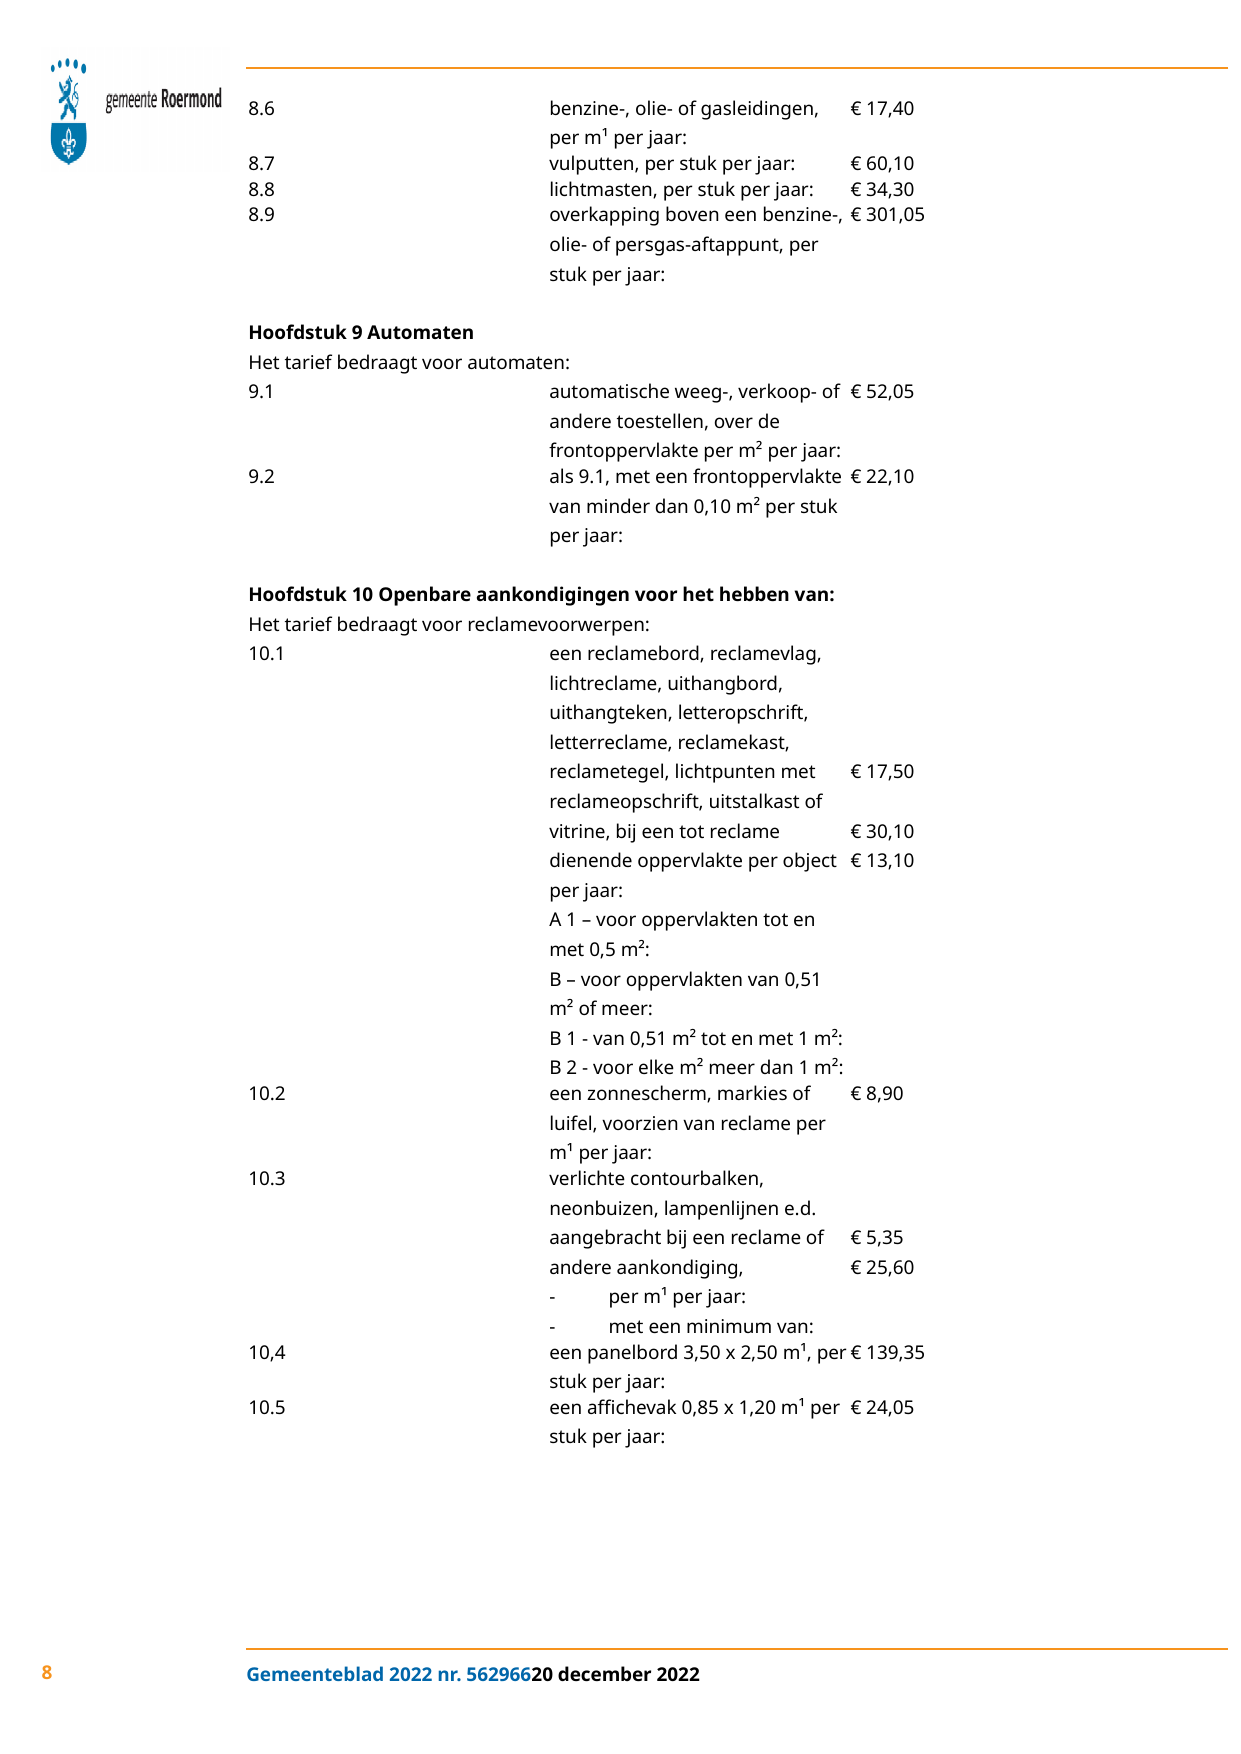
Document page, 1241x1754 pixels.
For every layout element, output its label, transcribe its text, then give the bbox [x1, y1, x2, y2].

table_cell € 60,10 [850, 150, 1152, 176]
table_cell 10,4 [248, 1339, 549, 1394]
table_cell vulputten, per stuk per jaar: [549, 150, 850, 176]
table_cell € 5,35 € 25,60 [850, 1165, 1152, 1339]
table_cell lichtmasten, per stuk per jaar: [549, 176, 850, 202]
text Het tarief bedraagt voor automaten: [248, 349, 1152, 374]
text Hoofdstuk 9 Automaten [248, 319, 1152, 345]
table_cell 8.7 [248, 150, 549, 176]
table_cell € 34,30 [850, 176, 1152, 202]
table_cell 10.2 [248, 1080, 549, 1165]
table_header 10.1 [248, 640, 549, 1080]
table_cell € 22,10 [850, 464, 1152, 548]
table_cell € 301,05 [850, 202, 1152, 286]
table_header € 17,50 € 30,10 € 13,10 [850, 640, 1152, 1080]
table_cell een panelbord 3,50 x 2,50 m¹, per stuk per jaar: [549, 1339, 850, 1394]
text Het tarief bedraagt voor reclamevoorwerpen: [248, 611, 1152, 636]
table_cell € 24,05 [850, 1394, 1152, 1449]
table_cell € 8,90 [850, 1080, 1152, 1165]
table_cell een zonnescherm, markies of luifel, voorzien van reclame per m¹ per jaar: [549, 1080, 850, 1165]
table_cell benzine-, olie- of gasleidingen, per m¹ per jaar: [549, 95, 850, 150]
text Hoofdstuk 10 Openbare aankondigingen voor het hebben van: [248, 581, 1152, 607]
table_cell € 17,40 [850, 95, 1152, 150]
table_header € 52,05 [850, 379, 1152, 463]
table_header automatische weeg-, verkoop- of andere toestellen, over de frontoppervlakte per m² per jaar: [549, 379, 850, 463]
table_cell 8.6 [248, 95, 549, 150]
table_header een reclamebord, reclamevlag, lichtreclame, uithangbord, uithangteken, letteropschrift, letterreclame, reclamekast, reclametegel, lichtpunten met reclameopschrift, uitstalkast of vitrine, bij een tot reclame dienende oppervlakte per object per jaar: A 1 – voor oppervlakten tot en met 0,5 m²: B – voor oppervlakten van 0,51 m² of meer: B 1 - van 0,51 m² tot en met 1 m²: B 2 - voor elke m² meer dan 1 m²: [549, 640, 850, 1080]
table_cell 10.5 [248, 1394, 549, 1449]
table_cell 9.2 [248, 464, 549, 548]
picture [41, 47, 231, 172]
table_cell 10.3 [248, 1165, 549, 1339]
table_cell als 9.1, met een frontoppervlakte van minder dan 0,10 m² per stuk per jaar: [549, 464, 850, 548]
table_cell 8.9 [248, 202, 549, 286]
table_cell een affichevak 0,85 x 1,20 m¹ per stuk per jaar: [549, 1394, 850, 1449]
table_cell verlichte contourbalken, neonbuizen, lampenlijnen e.d. aangebracht bij een reclame of andere aankondiging, per m¹ per jaar: met een minimum van: [549, 1165, 850, 1339]
table_header 9.1 [248, 379, 549, 463]
table_cell 8.8 [248, 176, 549, 202]
table_cell € 139,35 [850, 1339, 1152, 1394]
table_cell overkapping boven een benzine-, olie- of persgas-aftappunt, per stuk per jaar: [549, 202, 850, 286]
